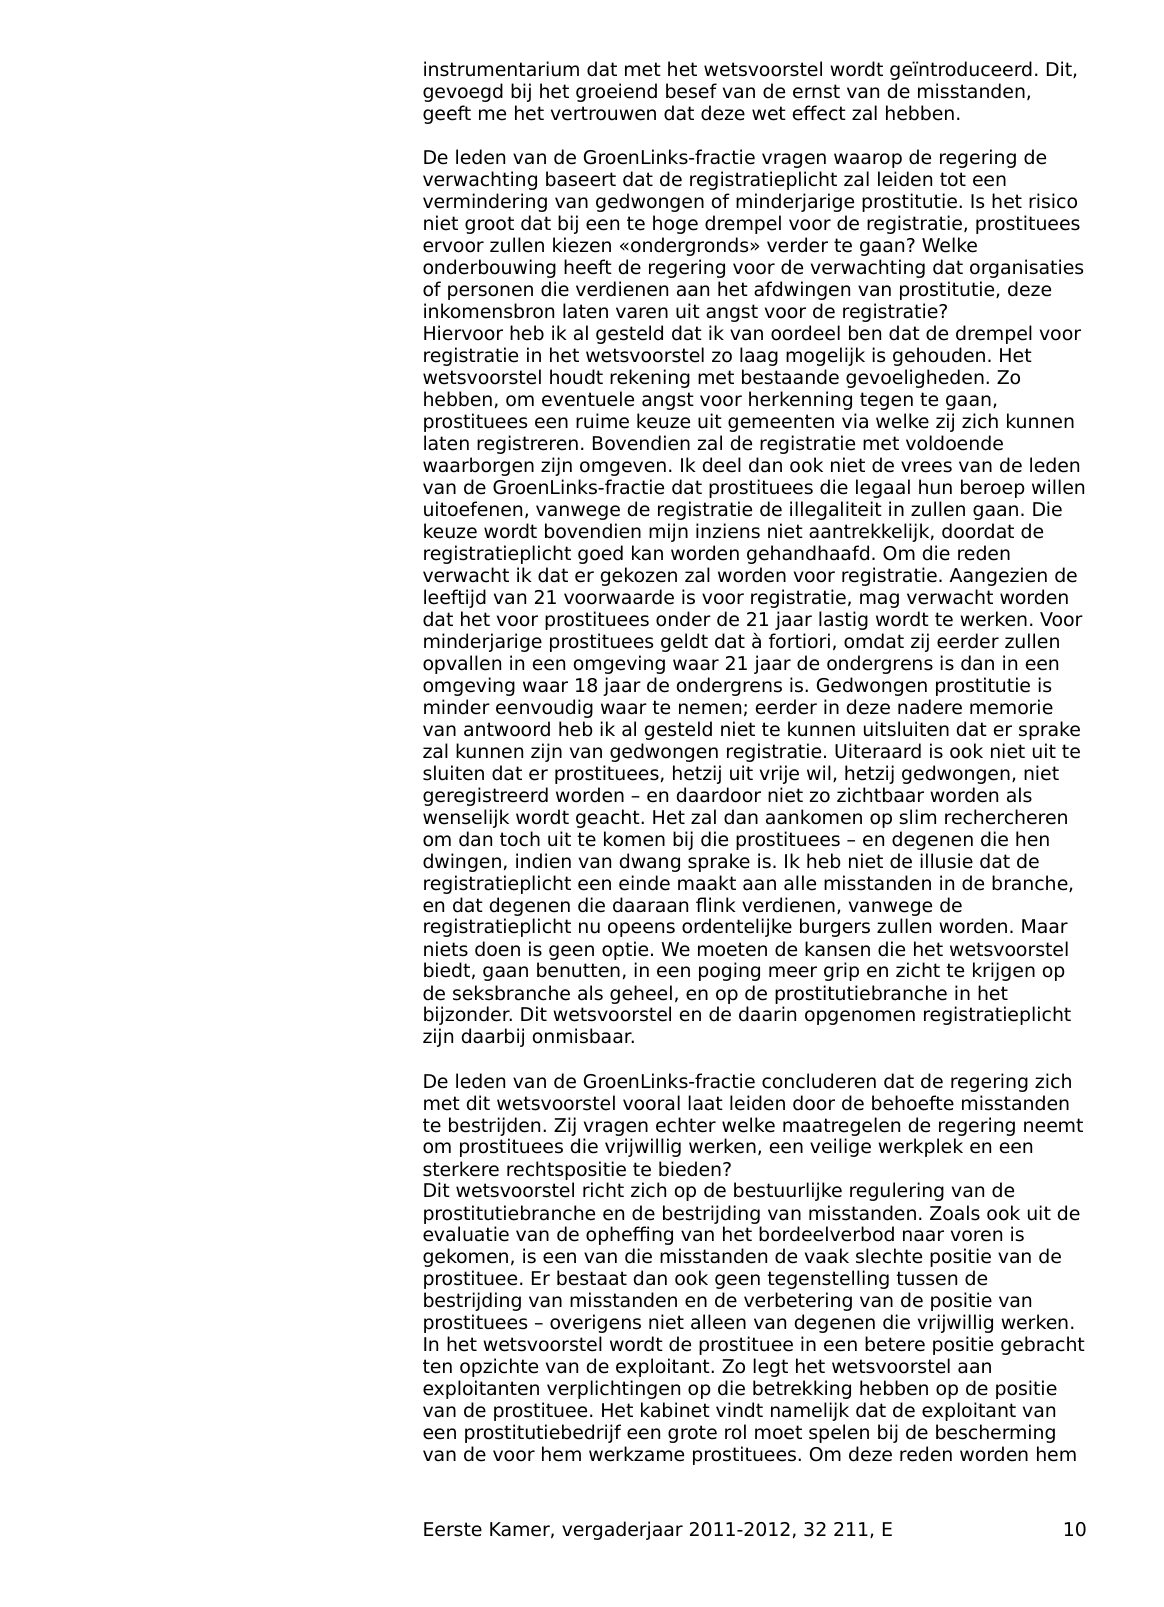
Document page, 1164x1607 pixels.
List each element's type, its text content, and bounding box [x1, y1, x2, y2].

text instrumentarium dat met het wetsvoorstel wordt geïntroduceerd. Dit, gevoegd bij het groeiend besef van de ernst van de misstanden, geeft me het vertrouwen dat deze wet effect zal hebben. [422, 59, 1087, 125]
text Hiervoor heb ik al gesteld dat ik van oordeel ben dat de drempel voor registratie in het wetsvoorstel zo laag mogelijk is gehouden. Het wetsvoorstel houdt rekening met bestaande gevoeligheden. Zo hebben, om eventuele angst voor herkenning tegen te gaan, prostituees een ruime keuze uit gemeenten via welke zij zich kunnen laten registreren. Bovendien zal de registratie met voldoende waarborgen zijn omgeven. Ik deel dan ook niet de vrees van de leden van de GroenLinks-fractie dat prostituees die legaal hun beroep willen uitoefenen, vanwege de registratie de illegaliteit in zullen gaan. Die keuze wordt bovendien mijn inziens niet aantrekkelijk, doordat de registratieplicht goed kan worden gehandhaafd. Om die reden verwacht ik dat er gekozen zal worden voor registratie. Aangezien de leeftijd van 21 voorwaarde is voor registratie, mag verwacht worden dat het voor prostituees onder de 21 jaar lastig wordt te werken. Voor minderjarige prostituees geldt dat à fortiori, omdat zij eerder zullen opvallen in een omgeving waar 21 jaar de ondergrens is dan in een omgeving waar 18 jaar de ondergrens is. Gedwongen prostitutie is minder eenvoudig waar te nemen; eerder in deze nadere memorie van antwoord heb ik al gesteld niet te kunnen uitsluiten dat er sprake zal kunnen zijn van gedwongen registratie. Uiteraard is ook niet uit te sluiten dat er prostituees, hetzij uit vrije wil, hetzij gedwongen, niet geregistreerd worden – en daardoor niet zo zichtbaar worden als wenselijk wordt geacht. Het zal dan aankomen op slim rechercheren om dan toch uit te komen bij die prostituees – en degenen die hen dwingen, indien van dwang sprake is. Ik heb niet de illusie dat de registratieplicht een einde maakt aan alle misstanden in de branche, en dat degenen die daaraan flink verdienen, vanwege de registratieplicht nu opeens ordentelijke burgers zullen worden. Maar niets doen is geen optie. We moeten de kansen die het wetsvoorstel biedt, gaan benutten, in een poging meer grip en zicht te krijgen op de seksbranche als geheel, en op de prostitutiebranche in het bijzonder. Dit wetsvoorstel en de daarin opgenomen registratieplicht zijn daarbij onmisbaar. [422, 323, 1087, 1048]
text De leden van de GroenLinks-fractie concluderen dat de regering zich met dit wetsvoorstel vooral laat leiden door de behoefte misstanden te bestrijden. Zij vragen echter welke maatregelen de regering neemt om prostituees die vrijwillig werken, een veilige werkplek en een sterkere rechtspositie te bieden? [422, 1071, 1087, 1180]
text De leden van de GroenLinks-fractie vragen waarop de regering de verwachting baseert dat de registratieplicht zal leiden tot een vermindering van gedwongen of minderjarige prostitutie. Is het risico niet groot dat bij een te hoge drempel voor de registratie, prostituees ervoor zullen kiezen «ondergronds» verder te gaan? Welke onderbouwing heeft de regering voor de verwachting dat organisaties of personen die verdienen aan het afdwingen van prostitutie, deze inkomensbron laten varen uit angst voor de registratie? [422, 147, 1087, 323]
text Dit wetsvoorstel richt zich op de bestuurlijke regulering van de prostitutiebranche en de bestrijding van misstanden. Zoals ook uit de evaluatie van de opheffing van het bordeelverbod naar voren is gekomen, is een van die misstanden de vaak slechte positie van de prostituee. Er bestaat dan ook geen tegenstelling tussen de bestrijding van misstanden en de verbetering van de positie van prostituees – overigens niet alleen van degenen die vrijwillig werken. In het wetsvoorstel wordt de prostituee in een betere positie gebracht ten opzichte van de exploitant. Zo legt het wetsvoorstel aan exploitanten verplichtingen op die betrekking hebben op de positie van de prostituee. Het kabinet vindt namelijk dat de exploitant van een prostitutiebedrijf een grote rol moet spelen bij de bescherming van de voor hem werkzame prostituees. Om deze reden worden hem [422, 1180, 1087, 1466]
